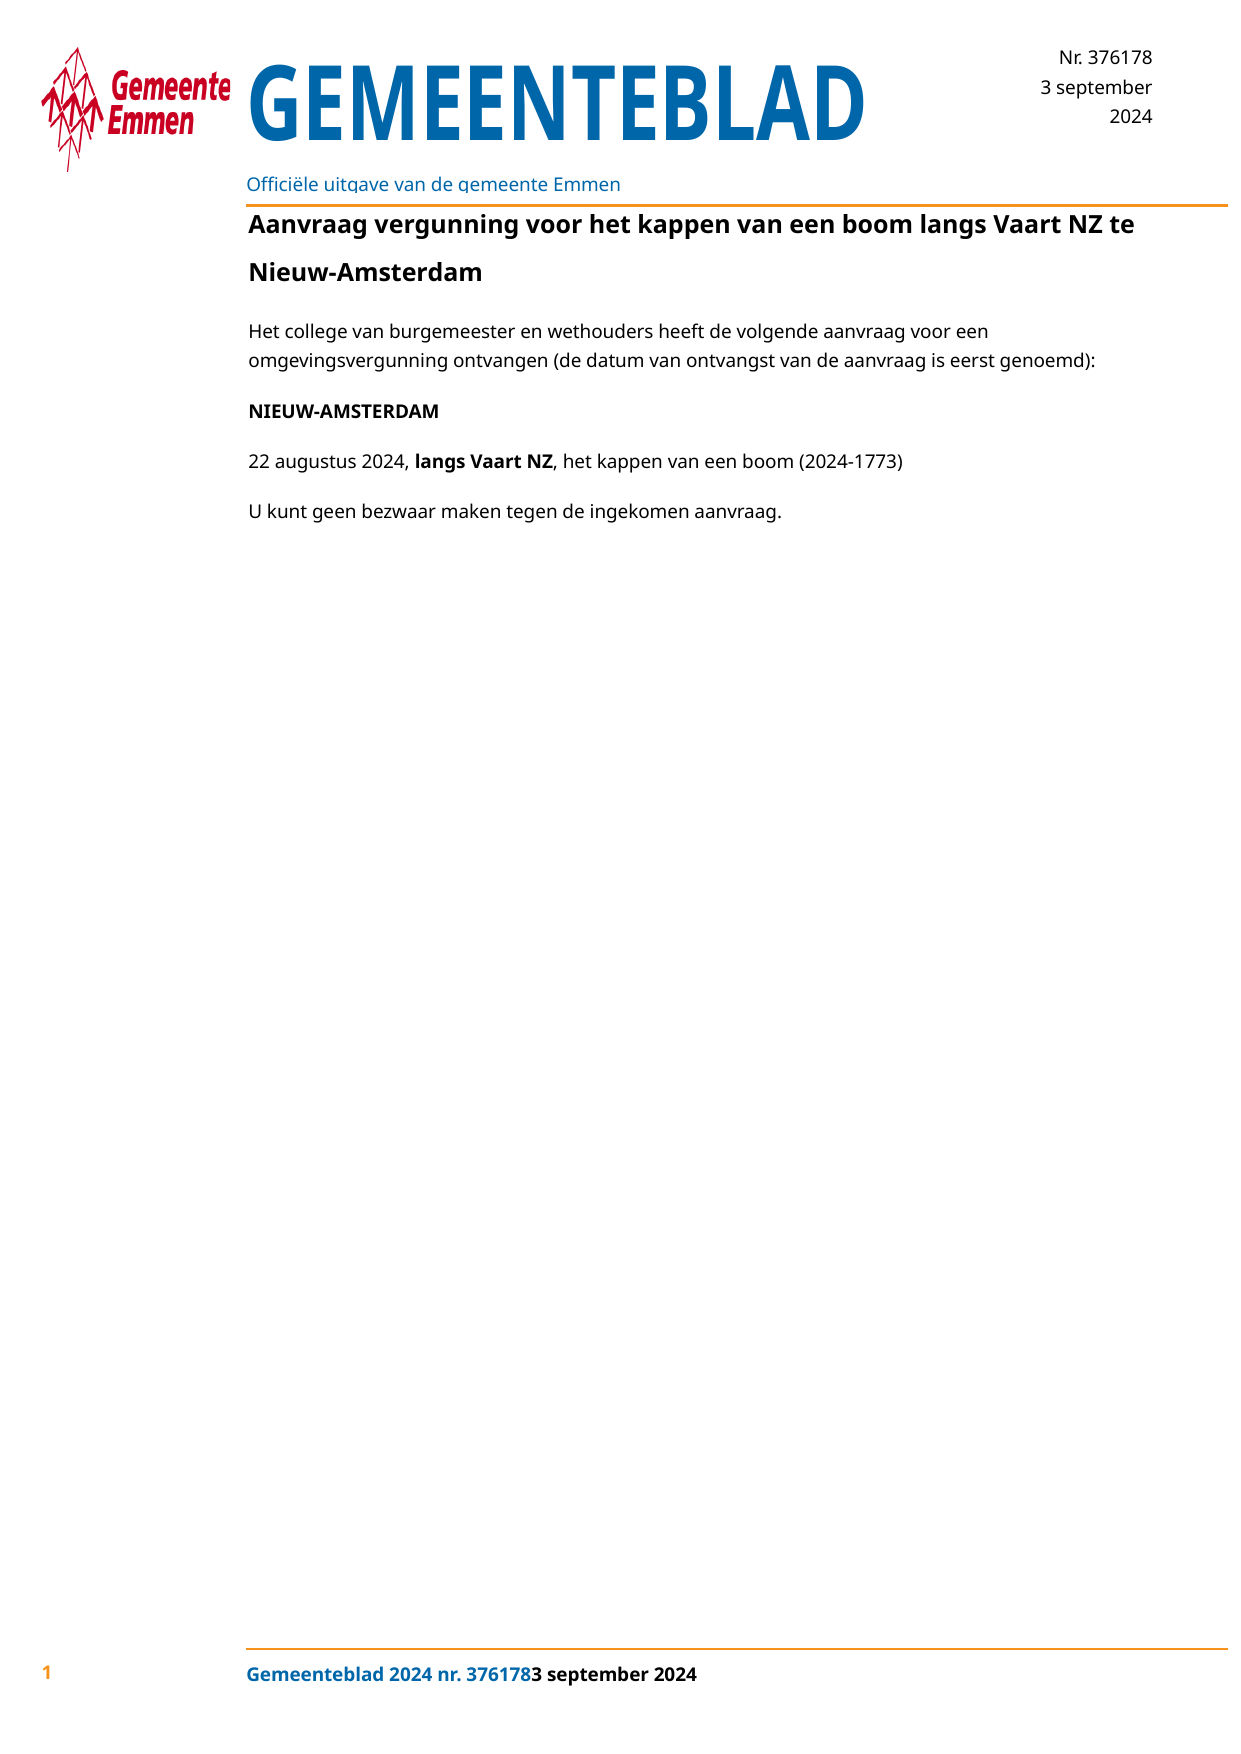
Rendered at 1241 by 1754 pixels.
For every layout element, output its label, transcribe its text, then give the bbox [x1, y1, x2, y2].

text NIEUW-AMSTERDAM [248, 398, 1152, 424]
text 22 augustus 2024, langs Vaart NZ, het kappen van een boom (2024-1773) [248, 448, 1152, 474]
text U kunt geen bezwaar maken tegen de ingekomen aanvraag. [248, 499, 1152, 524]
text Aanvraag vergunning voor het kappen van een boom langs Vaart NZ te Nieuw-Amsterdam [248, 207, 1152, 288]
text Het college van burgemeester en wethouders heeft de volgende aanvraag voor een omgevingsvergunning ontvangen (de datum van ontvangst van de aanvraag is eerst genoemd): [248, 318, 1152, 373]
picture [41, 47, 231, 172]
